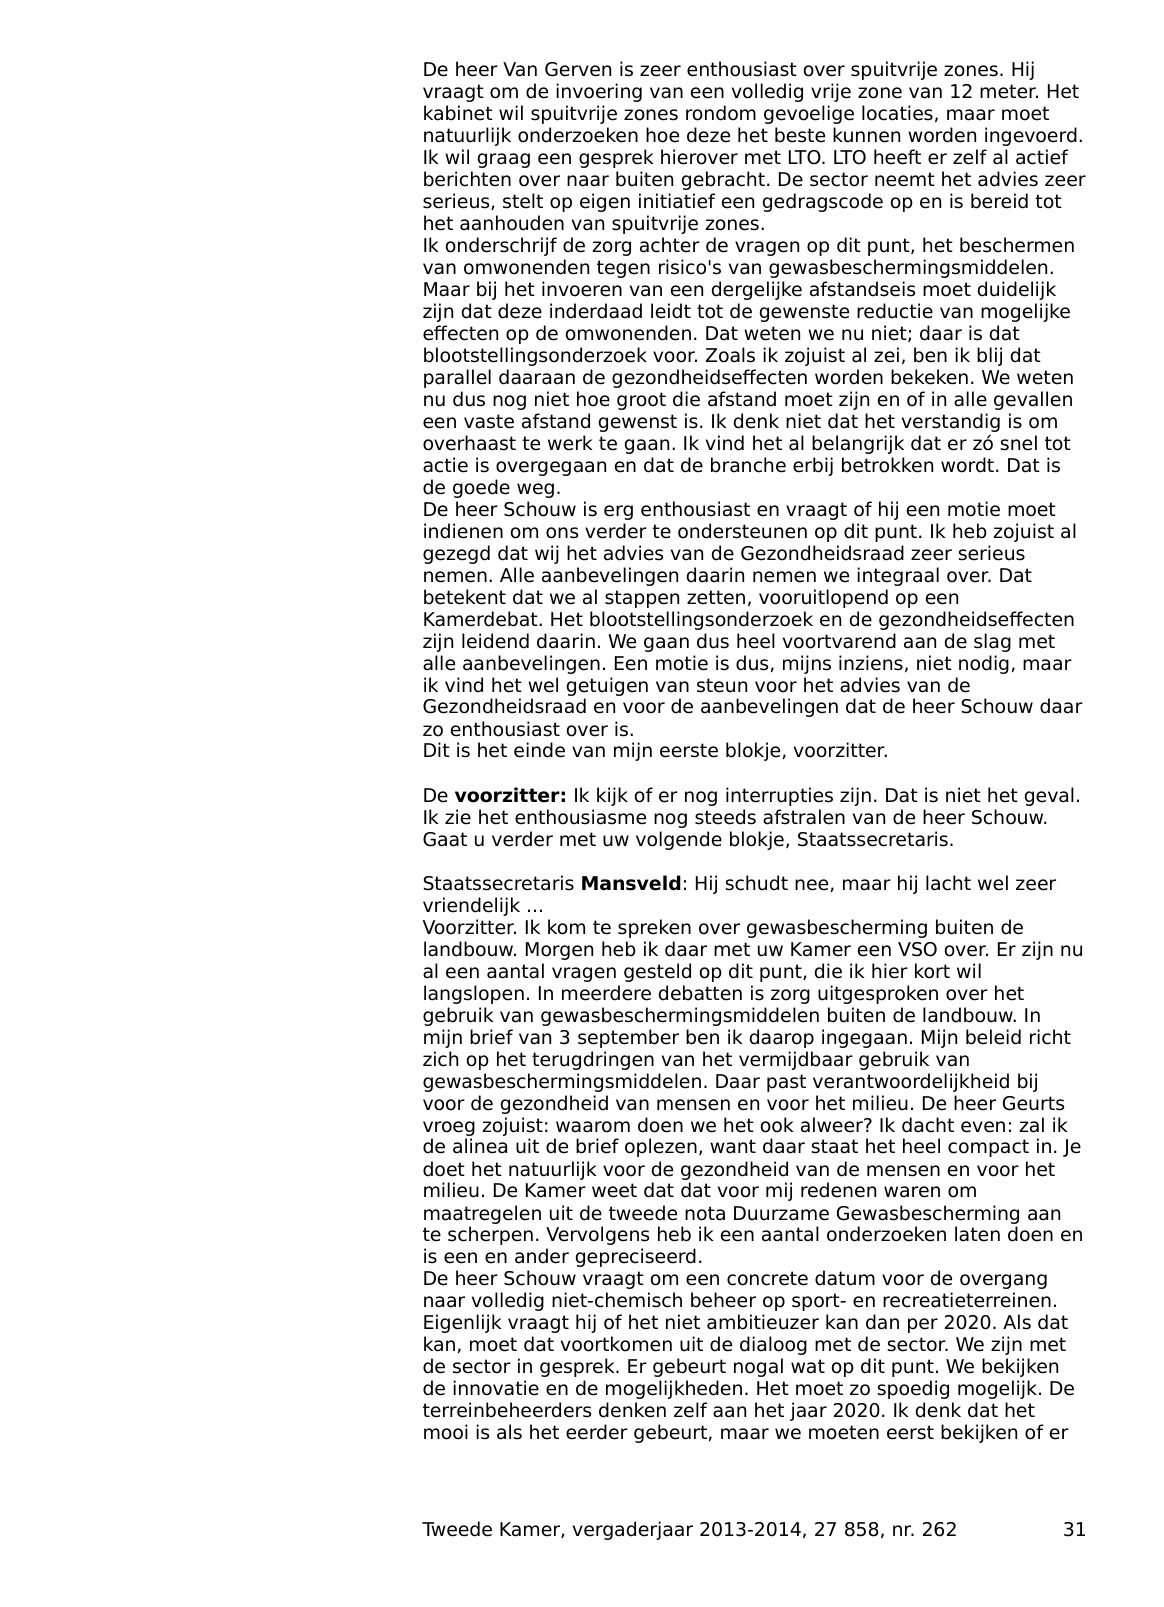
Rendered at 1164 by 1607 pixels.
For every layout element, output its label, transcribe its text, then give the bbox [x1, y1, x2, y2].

text Gaat u verder met uw volgende blokje, Staatssecretaris. [422, 828, 1087, 851]
text De voorzitter: Ik kijk of er nog interrupties zijn. Dat is niet het geval. Ik zie het enthousiasme nog steeds afstralen van de heer Schouw. [422, 784, 1087, 828]
text De heer Van Gerven is zeer enthousiast over spuitvrije zones. Hij vraagt om de invoering van een volledig vrije zone van 12 meter. Het kabinet wil spuitvrije zones rondom gevoelige locaties, maar moet natuurlijk onderzoeken hoe deze het beste kunnen worden ingevoerd. Ik wil graag een gesprek hierover met LTO. LTO heeft er zelf al actief berichten over naar buiten gebracht. De sector neemt het advies zeer serieus, stelt op eigen initiatief een gedragscode op en is bereid tot het aanhouden van spuitvrije zones. [422, 59, 1087, 235]
text Staatssecretaris Mansveld: Hij schudt nee, maar hij lacht wel zeer vriendelijk ... [422, 873, 1087, 917]
text Ik onderschrijf de zorg achter de vragen op dit punt, het beschermen van omwonenden tegen risico's van gewasbeschermingsmiddelen. Maar bij het invoeren van een dergelijke afstandseis moet duidelijk zijn dat deze inderdaad leidt tot de gewenste reductie van mogelijke effecten op de omwonenden. Dat weten we nu niet; daar is dat blootstellingsonderzoek voor. Zoals ik zojuist al zei, ben ik blij dat parallel daaraan de gezondheidseffecten worden bekeken. We weten nu dus nog niet hoe groot die afstand moet zijn en of in alle gevallen een vaste afstand gewenst is. Ik denk niet dat het verstandig is om overhaast te werk te gaan. Ik vind het al belangrijk dat er zó snel tot actie is overgegaan en dat de branche erbij betrokken wordt. Dat is de goede weg. [422, 235, 1087, 499]
text Dit is het einde van mijn eerste blokje, voorzitter. [422, 740, 1087, 762]
text De heer Schouw is erg enthousiast en vraagt of hij een motie moet indienen om ons verder te ondersteunen op dit punt. Ik heb zojuist al gezegd dat wij het advies van de Gezondheidsraad zeer serieus nemen. Alle aanbevelingen daarin nemen we integraal over. Dat betekent dat we al stappen zetten, vooruitlopend op een Kamerdebat. Het blootstellingsonderzoek en de gezondheidseffecten zijn leidend daarin. We gaan dus heel voortvarend aan de slag met alle aanbevelingen. Een motie is dus, mijns inziens, niet nodig, maar ik vind het wel getuigen van steun voor het advies van de Gezondheidsraad en voor de aanbevelingen dat de heer Schouw daar zo enthousiast over is. [422, 499, 1087, 740]
text Voorzitter. Ik kom te spreken over gewasbescherming buiten de landbouw. Morgen heb ik daar met uw Kamer een VSO over. Er zijn nu al een aantal vragen gesteld op dit punt, die ik hier kort wil langslopen. In meerdere debatten is zorg uitgesproken over het gebruik van gewasbeschermingsmiddelen buiten de landbouw. In mijn brief van 3 september ben ik daarop ingegaan. Mijn beleid richt zich op het terugdringen van het vermijdbaar gebruik van gewasbeschermingsmiddelen. Daar past verantwoordelijkheid bij voor de gezondheid van mensen en voor het milieu. De heer Geurts vroeg zojuist: waarom doen we het ook alweer? Ik dacht even: zal ik de alinea uit de brief oplezen, want daar staat het heel compact in. Je doet het natuurlijk voor de gezondheid van de mensen en voor het milieu. De Kamer weet dat dat voor mij redenen waren om maatregelen uit de tweede nota Duurzame Gewasbescherming aan te scherpen. Vervolgens heb ik een aantal onderzoeken laten doen en is een en ander gepreciseerd. [422, 917, 1087, 1268]
text De heer Schouw vraagt om een concrete datum voor de overgang naar volledig niet-chemisch beheer op sport- en recreatieterreinen. Eigenlijk vraagt hij of het niet ambitieuzer kan dan per 2020. Als dat kan, moet dat voortkomen uit de dialoog met de sector. We zijn met de sector in gesprek. Er gebeurt nogal wat op dit punt. We bekijken de innovatie en de mogelijkheden. Het moet zo spoedig mogelijk. De terreinbeheerders denken zelf aan het jaar 2020. Ik denk dat het mooi is als het eerder gebeurt, maar we moeten eerst bekijken of er [422, 1268, 1087, 1444]
